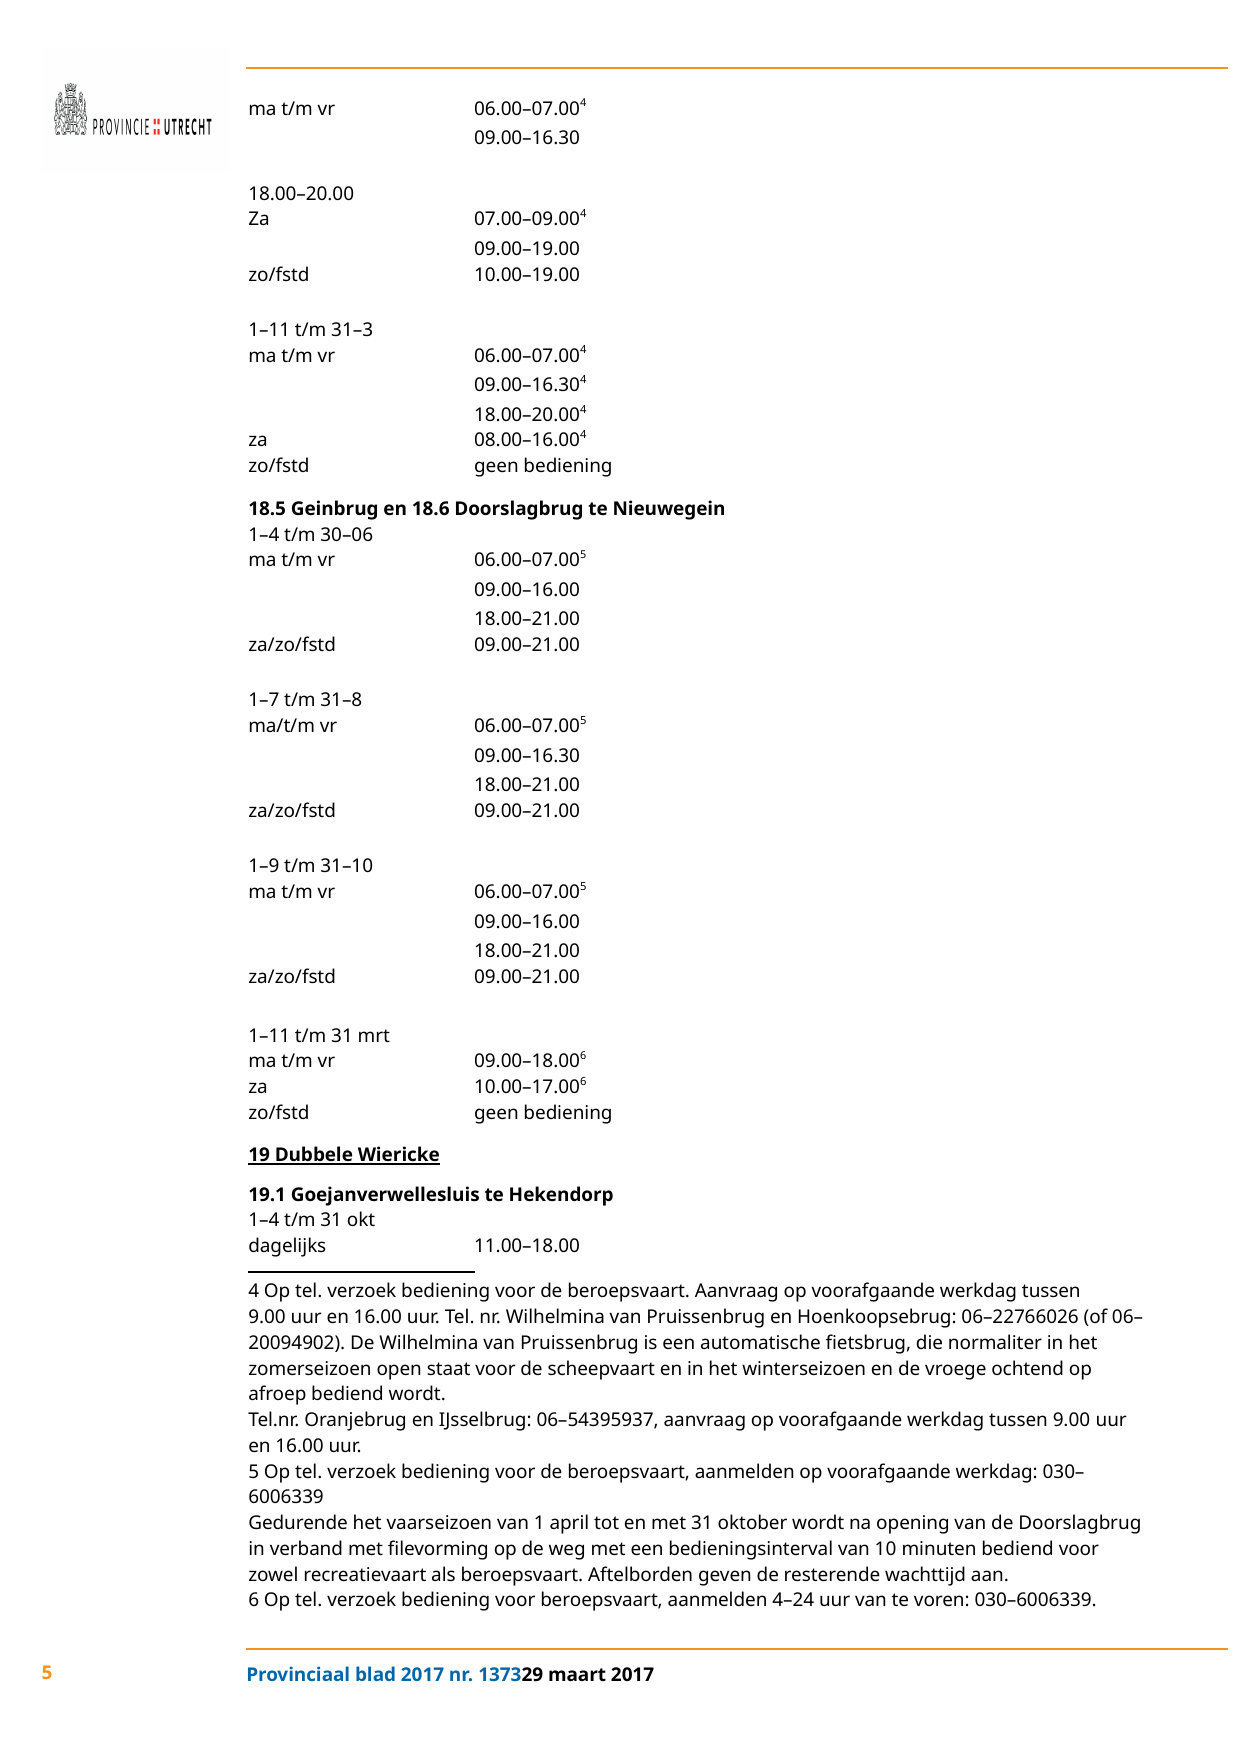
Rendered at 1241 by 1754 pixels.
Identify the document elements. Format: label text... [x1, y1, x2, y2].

table_cell 10.00–17.006 [474, 1073, 1152, 1099]
table_cell 18.00–20.00 [248, 180, 474, 205]
table_cell 09.00–21.00 [474, 631, 1152, 687]
table_cell 06.00–07.005 09.00–16.30 18.00–21.00 [474, 713, 1152, 797]
table_cell zo/fstd [248, 1099, 474, 1125]
table_cell 08.00–16.004 [474, 427, 1152, 452]
table_cell 1–9 t/m 31–10 [248, 853, 474, 878]
table_cell 07.00–09.004 09.00–19.00 [474, 205, 1152, 261]
table_cell za/zo/fstd [248, 963, 474, 989]
table_cell 06.00–07.004 09.00–16.304 18.00–20.004 [474, 342, 1152, 427]
table_cell 06.00–07.00 09.00–16.00 18.00–21.00 [474, 546, 1152, 631]
table_cell 06.00–07.005 09.00–16.00 18.00–21.00 [474, 878, 1152, 963]
table_cell ma t/m vr [248, 95, 474, 180]
table_cell zo/fstd [248, 261, 474, 316]
table_cell ma t/m vr [248, 546, 474, 631]
table_cell [474, 316, 1152, 342]
table_header [474, 1022, 1152, 1048]
table_header 1–4 t/m 30–06 [248, 521, 474, 546]
table_cell 09.00–21.00 [474, 963, 1152, 989]
table_cell geen bediening [474, 1099, 1152, 1125]
table_cell ma t/m vr [248, 1048, 474, 1073]
picture [41, 47, 231, 172]
table_cell 1–7 t/m 31–8 [248, 687, 474, 712]
table_cell [474, 180, 1152, 205]
table_cell ma/t/m vr [248, 713, 474, 797]
table_cell 11.00–18.00 [474, 1233, 1152, 1258]
table_cell za/zo/fstd [248, 797, 474, 853]
table_cell Za [248, 205, 474, 261]
table_cell za [248, 427, 474, 452]
text 19.1 Goejanverwellesluis te Hekendorp [248, 1181, 1152, 1207]
table_cell ma t/m vr [248, 342, 474, 427]
table_header 1–4 t/m 31 okt [248, 1207, 474, 1232]
table_cell 10.00–19.00 [474, 261, 1152, 316]
table_cell geen bediening [474, 453, 1152, 478]
table_cell dagelijks [248, 1233, 474, 1258]
table_cell 09.00–18.00 [474, 1048, 1152, 1073]
table_cell 06.00–07.00 09.00–16.30 [474, 95, 1152, 180]
table_cell za/zo/fstd [248, 631, 474, 687]
table_header 1–11 t/m 31 mrt [248, 1022, 474, 1048]
table_cell zo/fstd [248, 453, 474, 478]
text 18.5 Geinbrug en 18.6 Doorslagbrug te Nieuwegein [248, 495, 1152, 521]
text 19 Dubbele Wiericke [248, 1142, 1152, 1167]
table_cell za [248, 1073, 474, 1099]
table_cell 09.00–21.00 [474, 797, 1152, 853]
table_cell ma t/m vr [248, 878, 474, 963]
table_cell [474, 687, 1152, 712]
table_header [474, 521, 1152, 546]
table_header [474, 1207, 1152, 1232]
table_cell [474, 853, 1152, 878]
table_cell 1–11 t/m 31–3 [248, 316, 474, 342]
